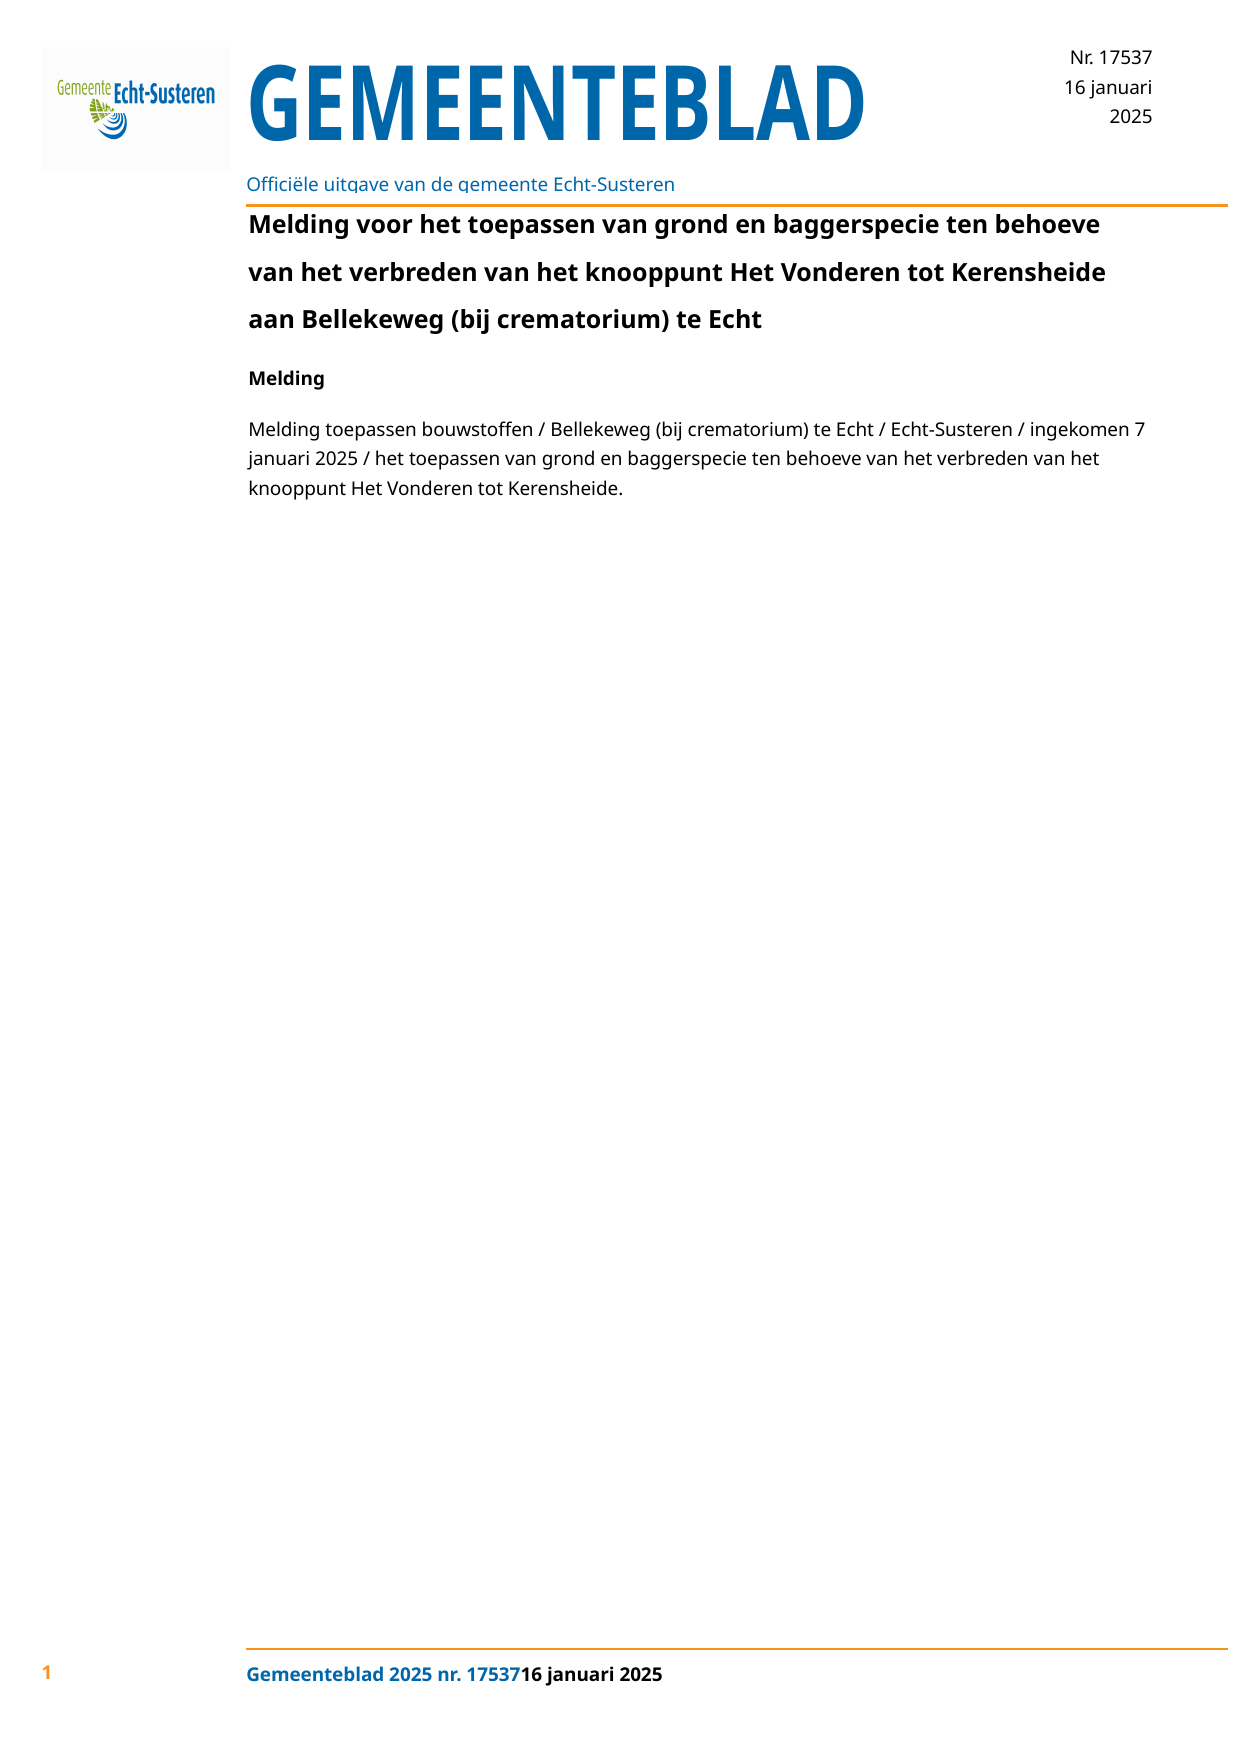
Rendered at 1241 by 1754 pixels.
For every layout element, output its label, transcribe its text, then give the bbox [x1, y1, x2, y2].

text Melding voor het toepassen van grond en baggerspecie ten behoeve van het verbreden van het knooppunt Het Vonderen tot Kerensheide aan Bellekeweg (bij crematorium) te Echt [248, 207, 1152, 336]
text Melding [248, 366, 1152, 391]
picture [41, 47, 231, 172]
text Melding toepassen bouwstoffen / Bellekeweg (bij crematorium) te Echt / Echt-Susteren / ingekomen 7 januari 2025 / het toepassen van grond en baggerspecie ten behoeve van het verbreden van het knooppunt Het Vonderen tot Kerensheide. [248, 416, 1152, 501]
